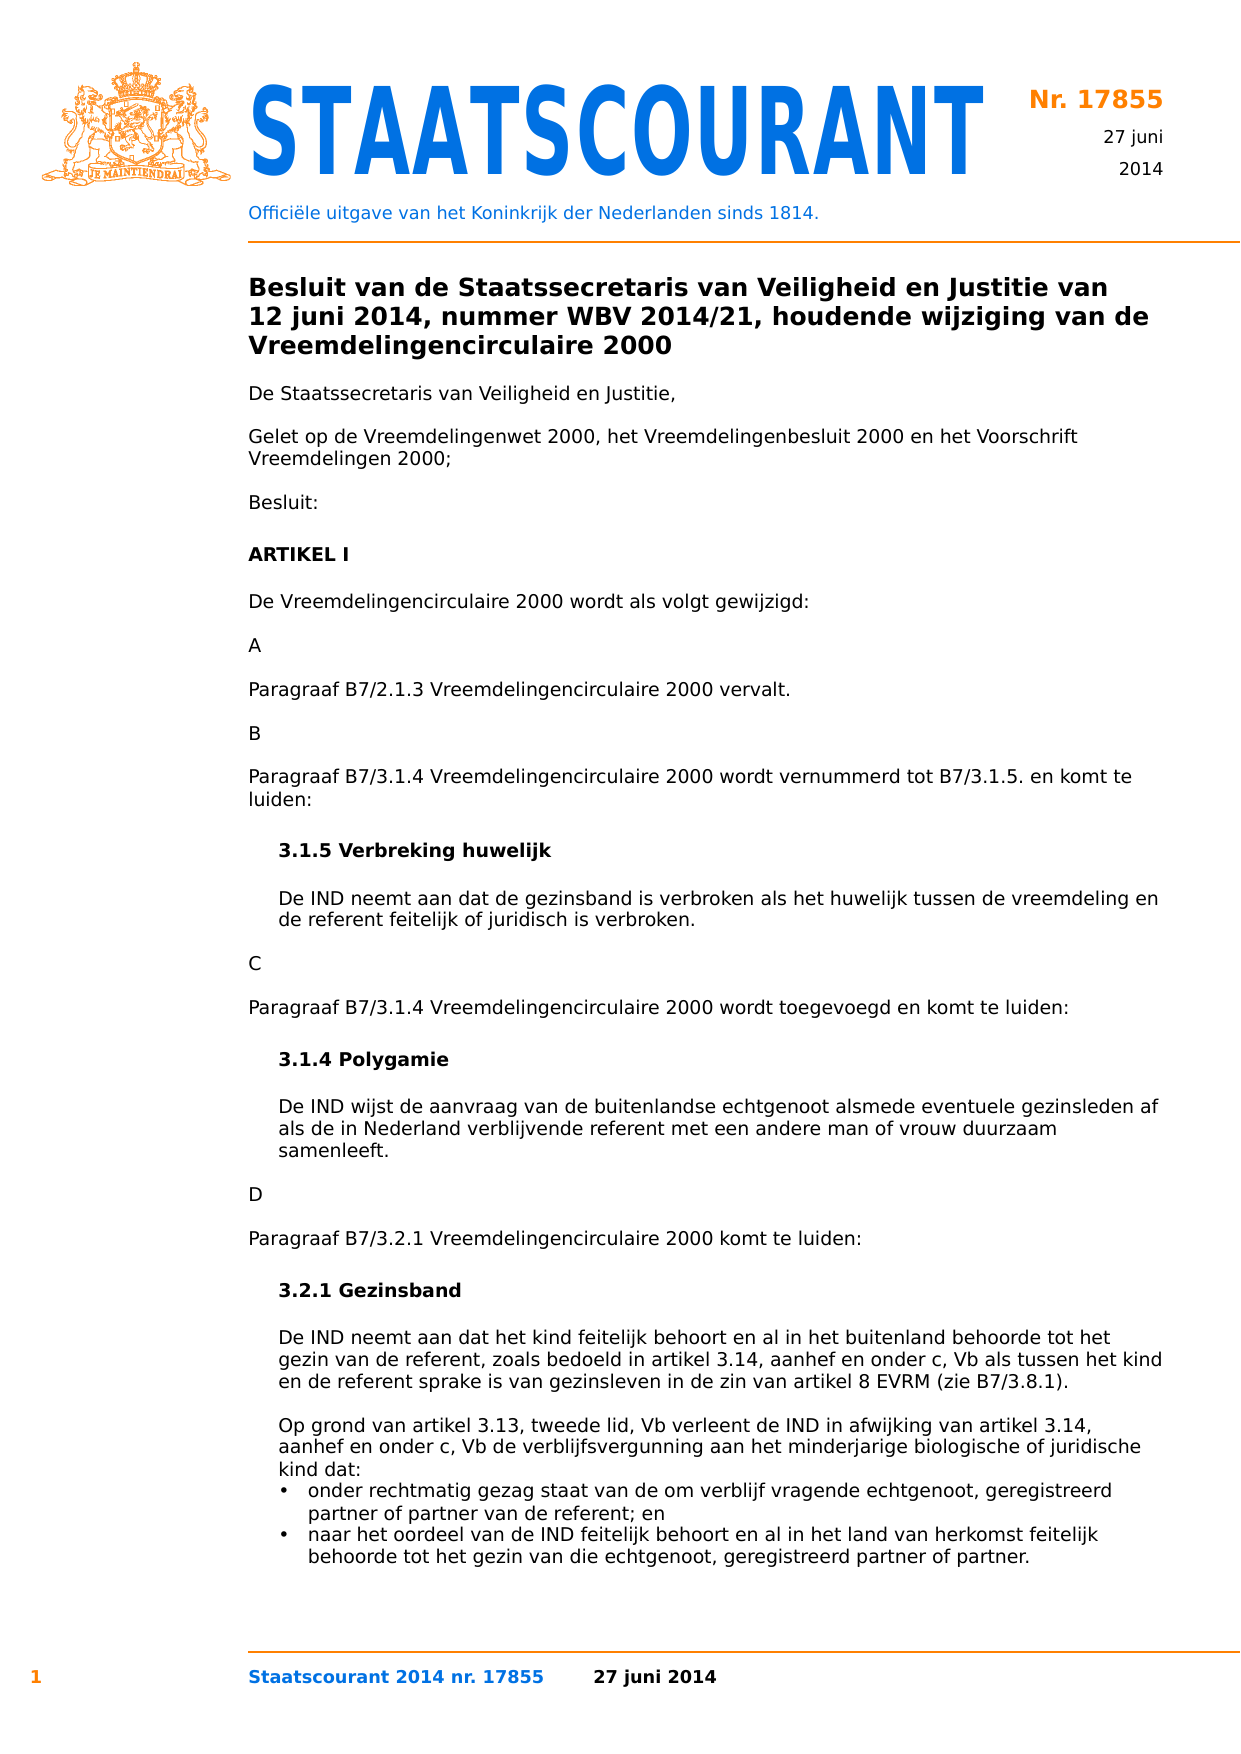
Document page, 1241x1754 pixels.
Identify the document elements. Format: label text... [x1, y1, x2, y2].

text Paragraaf B7/3.2.1 Vreemdelingencirculaire 2000 komt te luiden: [248, 1228, 1163, 1250]
text De IND neemt aan dat de gezinsband is verbroken als het huwelijk tussen de vreemdeling en de referent feitelijk of juridisch is verbroken. [278, 887, 1163, 931]
table_cell 2014 [998, 153, 1240, 203]
text Besluit: [248, 492, 1163, 514]
text Gelet op de Vreemdelingenwet 2000, het Vreemdelingenbesluit 2000 en het Voorschrift Vreemdelingen 2000; [248, 426, 1163, 470]
subtitle 3.1.5 Verbreking huwelijk [278, 840, 1163, 862]
text De Staatssecretaris van Veiligheid en Justitie, [248, 382, 1163, 404]
table_cell 27 juni [998, 121, 1240, 153]
table_header STAATSCOURANT [248, 62, 998, 203]
table_header Nr. 17855 [998, 62, 1240, 121]
table_cell Officiële uitgave van het Koninkrijk der Nederlanden sinds 1814. [248, 203, 1240, 241]
text A [248, 635, 1163, 657]
text De IND wijst de aanvraag van de buitenlandse echtgenoot alsmede eventuele gezinsleden af als de in Nederland verblijvende referent met een andere man of vrouw duurzaam samenleeft. [278, 1096, 1163, 1162]
table_header [25, 62, 248, 241]
text De Vreemdelingencirculaire 2000 wordt als volgt gewijzigd: [248, 591, 1163, 613]
subtitle 3.2.1 Gezinsband [278, 1280, 1163, 1302]
text C [248, 953, 1163, 975]
subtitle ARTIKEL I [248, 544, 1163, 566]
text B [248, 723, 1163, 744]
text • onder rechtmatig gezag staat van de om verblijf vragende echtgenoot, geregistreerd partner of partner van de referent; en [278, 1480, 1163, 1524]
subtitle Besluit van de Staatssecretaris van Veiligheid en Justitie van 12 juni 2014, nummer WBV 2014/21, houdende wijziging van de Vreemdelingencirculaire 2000 [248, 273, 1163, 361]
text Paragraaf B7/3.1.4 Vreemdelingencirculaire 2000 wordt toegevoegd en komt te luiden: [248, 997, 1163, 1019]
picture [41, 62, 231, 186]
text Paragraaf B7/3.1.4 Vreemdelingencirculaire 2000 wordt vernummerd tot B7/3.1.5. en komt te luiden: [248, 766, 1163, 810]
text • naar het oordeel van de IND feitelijk behoort en al in het land van herkomst feitelijk behoorde tot het gezin van die echtgenoot, geregistreerd partner of partner. [278, 1524, 1163, 1568]
subtitle 3.1.4 Polygamie [278, 1049, 1163, 1071]
text Op grond van artikel 3.13, tweede lid, Vb verleent de IND in afwijking van artikel 3.14, aanhef en onder c, Vb de verblijfsvergunning aan het minderjarige biologische of juridische kind dat: [278, 1414, 1163, 1480]
text Paragraaf B7/2.1.3 Vreemdelingencirculaire 2000 vervalt. [248, 679, 1163, 701]
text D [248, 1184, 1163, 1206]
text De IND neemt aan dat het kind feitelijk behoort en al in het buitenland behoorde tot het gezin van de referent, zoals bedoeld in artikel 3.14, aanhef en onder c, Vb als tussen het kind en de referent sprake is van gezinsleven in de zin van artikel 8 EVRM (zie B7/3.8.1). [278, 1327, 1163, 1393]
